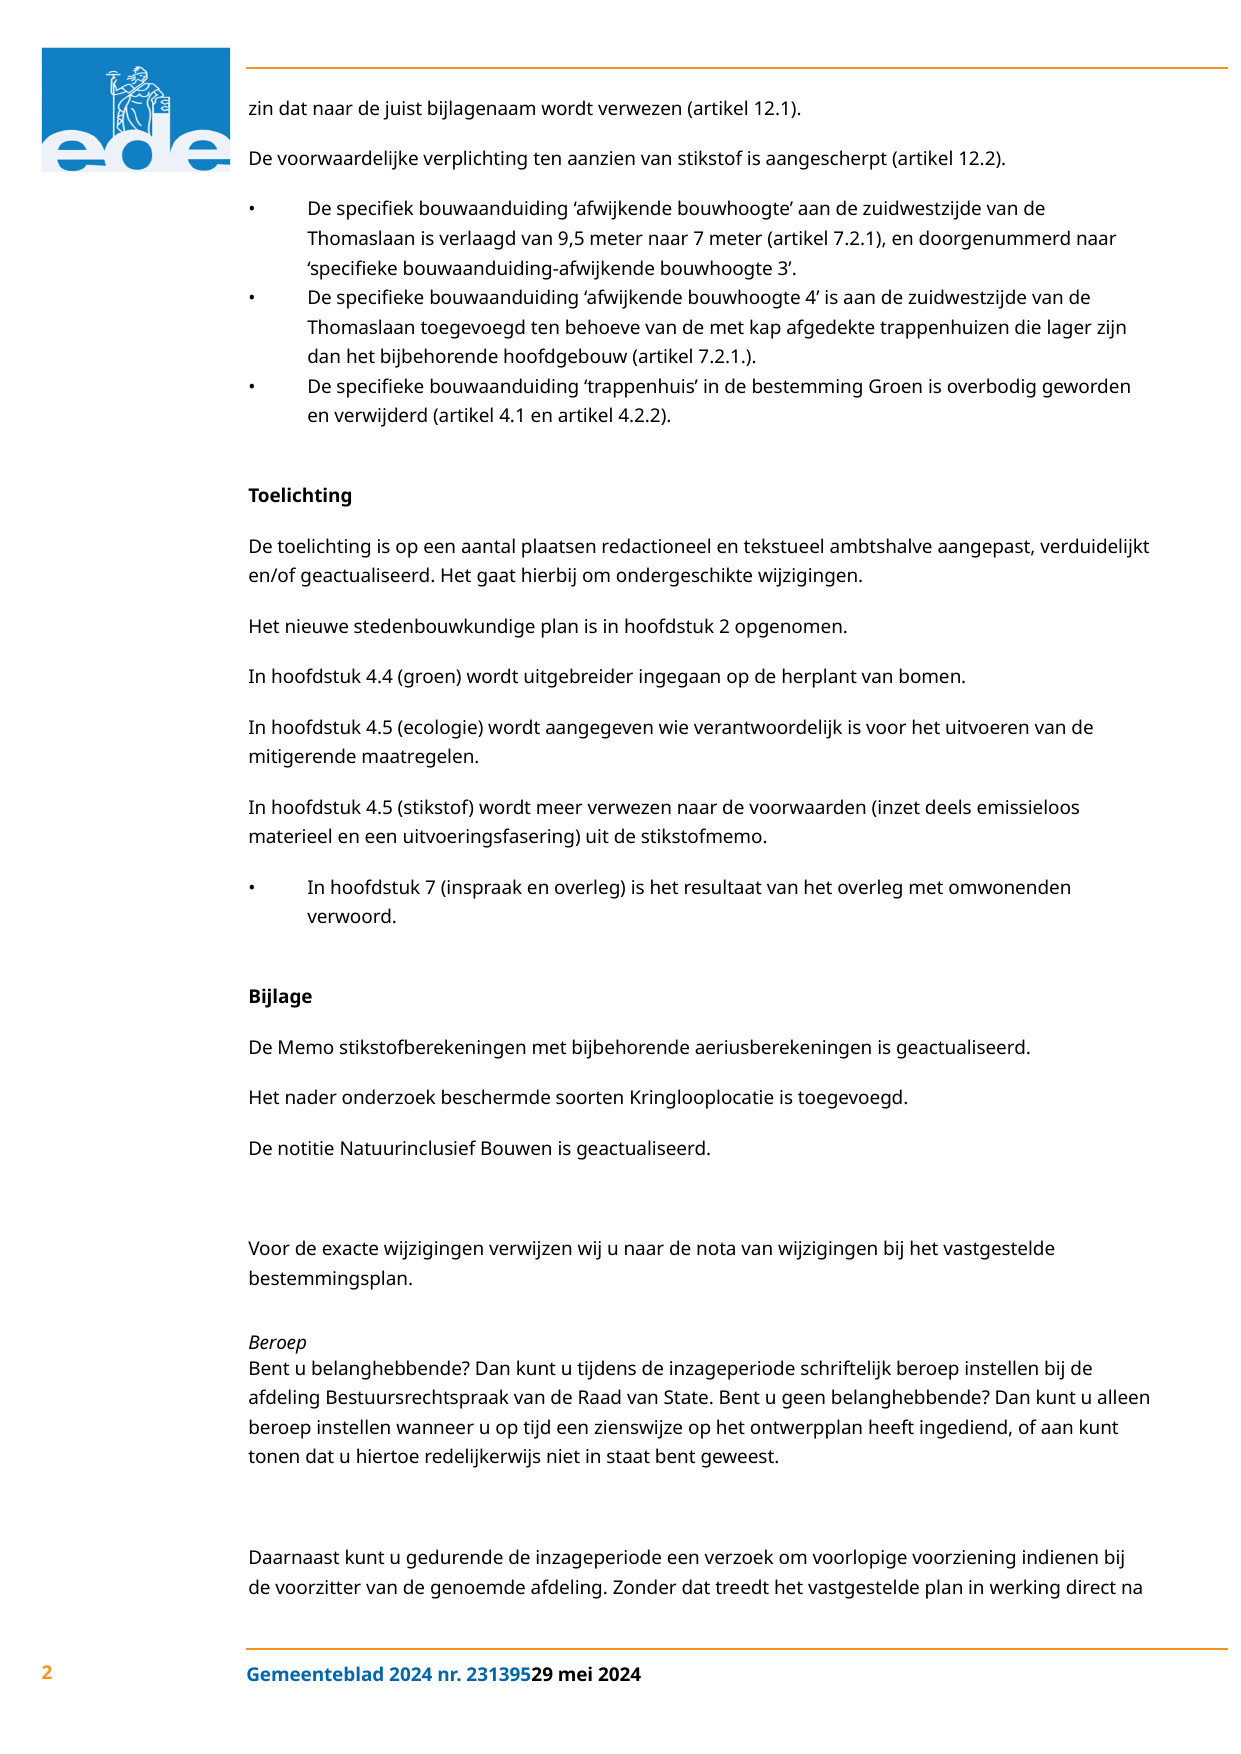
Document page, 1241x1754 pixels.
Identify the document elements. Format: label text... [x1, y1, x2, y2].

text Beroep [248, 1329, 1152, 1355]
list De specifieke bouwaanduiding ‘afwijkende bouwhoogte 4’ is aan de zuidwestzijde van de Thomaslaan toegevoegd ten behoeve van de met kap afgedekte trappenhuizen die lager zijn dan het bijbehorende hoofdgebouw (artikel 7.2.1.). [248, 284, 1152, 369]
text In hoofdstuk 4.5 (ecologie) wordt aangegeven wie verantwoordelijk is voor het uitvoeren van de mitigerende maatregelen. [248, 714, 1152, 769]
text De notitie Natuurinclusief Bouwen is geactualiseerd. [248, 1135, 1152, 1161]
text zin dat naar de juist bijlagenaam wordt verwezen (artikel 12.1). [248, 95, 1152, 121]
text De Memo stikstofberekeningen met bijbehorende aeriusberekeningen is geactualiseerd. [248, 1034, 1152, 1060]
list De specifiek bouwaanduiding ‘afwijkende bouwhoogte’ aan de zuidwestzijde van de Thomaslaan is verlaagd van 9,5 meter naar 7 meter (artikel 7.2.1), en doorgenummerd naar ‘specifieke bouwaanduiding-afwijkende bouwhoogte 3’. [248, 196, 1152, 281]
list In hoofdstuk 7 (inspraak en overleg) is het resultaat van het overleg met omwonenden verwoord. [248, 874, 1152, 929]
text In hoofdstuk 4.4 (groen) wordt uitgebreider ingegaan op de herplant van bomen. [248, 663, 1152, 689]
text In hoofdstuk 4.5 (stikstof) wordt meer verwezen naar de voorwaarden (inzet deels emissieloos materieel en een uitvoeringsfasering) uit de stikstofmemo. [248, 794, 1152, 849]
text De toelichting is op een aantal plaatsen redactioneel en tekstueel ambtshalve aangepast, verduidelijkt en/of geactualiseerd. Het gaat hierbij om ondergeschikte wijzigingen. [248, 533, 1152, 588]
list De specifieke bouwaanduiding ‘trappenhuis’ in de bestemming Groen is overbodig geworden en verwijderd (artikel 4.1 en artikel 4.2.2). [248, 373, 1152, 428]
text Voor de exacte wijzigingen verwijzen wij u naar de nota van wijzigingen bij het vastgestelde bestemmingsplan. [248, 1236, 1152, 1291]
text Bent u belanghebbende? Dan kunt u tijdens de inzageperiode schriftelijk beroep instellen bij de afdeling Bestuursrechtspraak van de Raad van State. Bent u geen belanghebbende? Dan kunt u alleen beroep instellen wanneer u op tijd een zienswijze op het ontwerpplan heeft ingediend, of aan kunt tonen dat u hiertoe redelijkerwijs niet in staat bent geweest. [248, 1355, 1152, 1469]
text Het nieuwe stedenbouwkundige plan is in hoofdstuk 2 opgenomen. [248, 613, 1152, 639]
text Toelichting [248, 483, 1152, 508]
text Het nader onderzoek beschermde soorten Kringlooplocatie is toegevoegd. [248, 1084, 1152, 1110]
text Daarnaast kunt u gedurende de inzageperiode een verzoek om voorlopige voorziening indienen bij de voorzitter van de genoemde afdeling. Zonder dat treedt het vastgestelde plan in werking direct na [248, 1544, 1152, 1600]
picture [41, 47, 231, 172]
text Bijlage [248, 983, 1152, 1009]
text De voorwaardelijke verplichting ten aanzien van stikstof is aangescherpt (artikel 12.2). [248, 145, 1152, 171]
